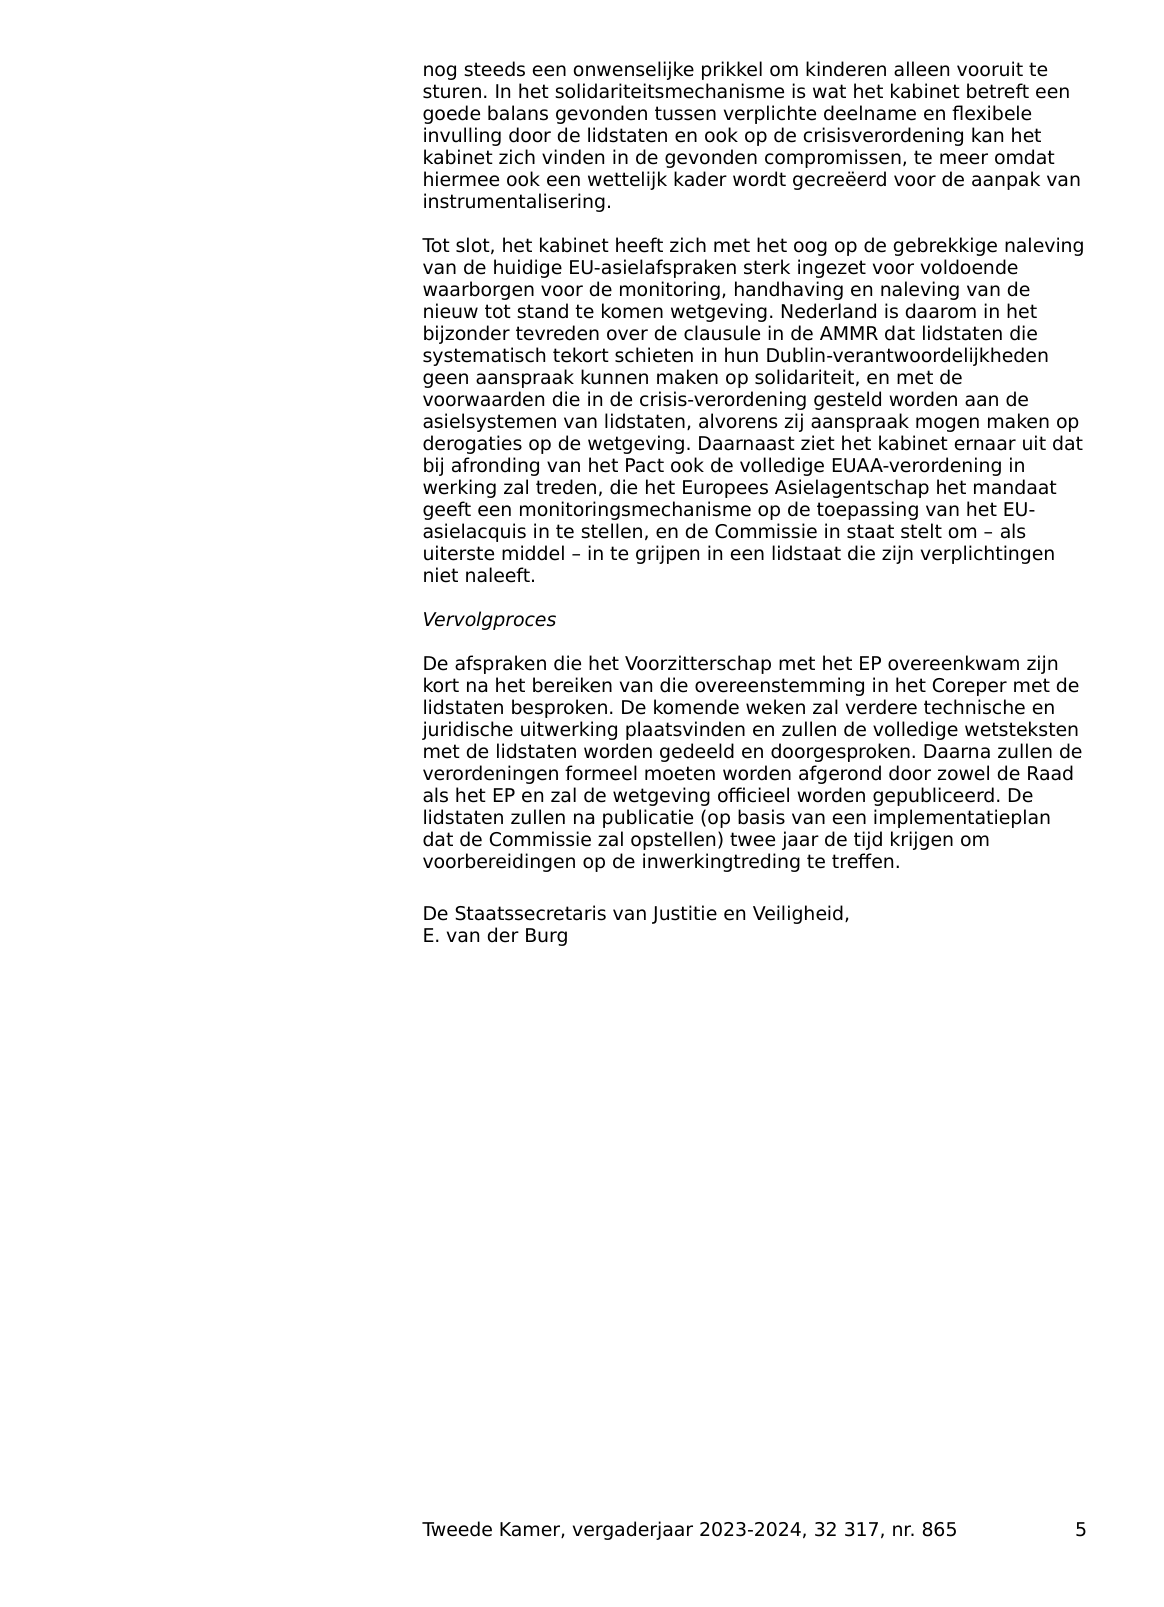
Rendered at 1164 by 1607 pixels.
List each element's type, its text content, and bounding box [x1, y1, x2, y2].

text nog steeds een onwenselijke prikkel om kinderen alleen vooruit te sturen. In het solidariteitsmechanisme is wat het kabinet betreft een goede balans gevonden tussen verplichte deelname en flexibele invulling door de lidstaten en ook op de crisisverordening kan het kabinet zich vinden in de gevonden compromissen, te meer omdat hiermee ook een wettelijk kader wordt gecreëerd voor de aanpak van instrumentalisering. [422, 59, 1087, 213]
text Tot slot, het kabinet heeft zich met het oog op de gebrekkige naleving van de huidige EU-asielafspraken sterk ingezet voor voldoende waarborgen voor de monitoring, handhaving en naleving van de nieuw tot stand te komen wetgeving. Nederland is daarom in het bijzonder tevreden over de clausule in de AMMR dat lidstaten die systematisch tekort schieten in hun Dublin-verantwoordelijkheden geen aanspraak kunnen maken op solidariteit, en met de voorwaarden die in de crisis-verordening gesteld worden aan de asielsystemen van lidstaten, alvorens zij aanspraak mogen maken op derogaties op de wetgeving. Daarnaast ziet het kabinet ernaar uit dat bij afronding van het Pact ook de volledige EUAA-verordening in werking zal treden, die het Europees Asielagentschap het mandaat geeft een monitoringsmechanisme op de toepassing van het EU-asielacquis in te stellen, en de Commissie in staat stelt om – als uiterste middel – in te grijpen in een lidstaat die zijn verplichtingen niet naleeft. [422, 235, 1087, 587]
text De Staatssecretaris van Justitie en Veiligheid, E. van der Burg [422, 903, 1087, 947]
subtitle Vervolgproces [422, 609, 1087, 631]
text De afspraken die het Voorzitterschap met het EP overeenkwam zijn kort na het bereiken van die overeenstemming in het Coreper met de lidstaten besproken. De komende weken zal verdere technische en juridische uitwerking plaatsvinden en zullen de volledige wetsteksten met de lidstaten worden gedeeld en doorgesproken. Daarna zullen de verordeningen formeel moeten worden afgerond door zowel de Raad als het EP en zal de wetgeving officieel worden gepubliceerd. De lidstaten zullen na publicatie (op basis van een implementatieplan dat de Commissie zal opstellen) twee jaar de tijd krijgen om voorbereidingen op de inwerkingtreding te treffen. [422, 653, 1087, 873]
